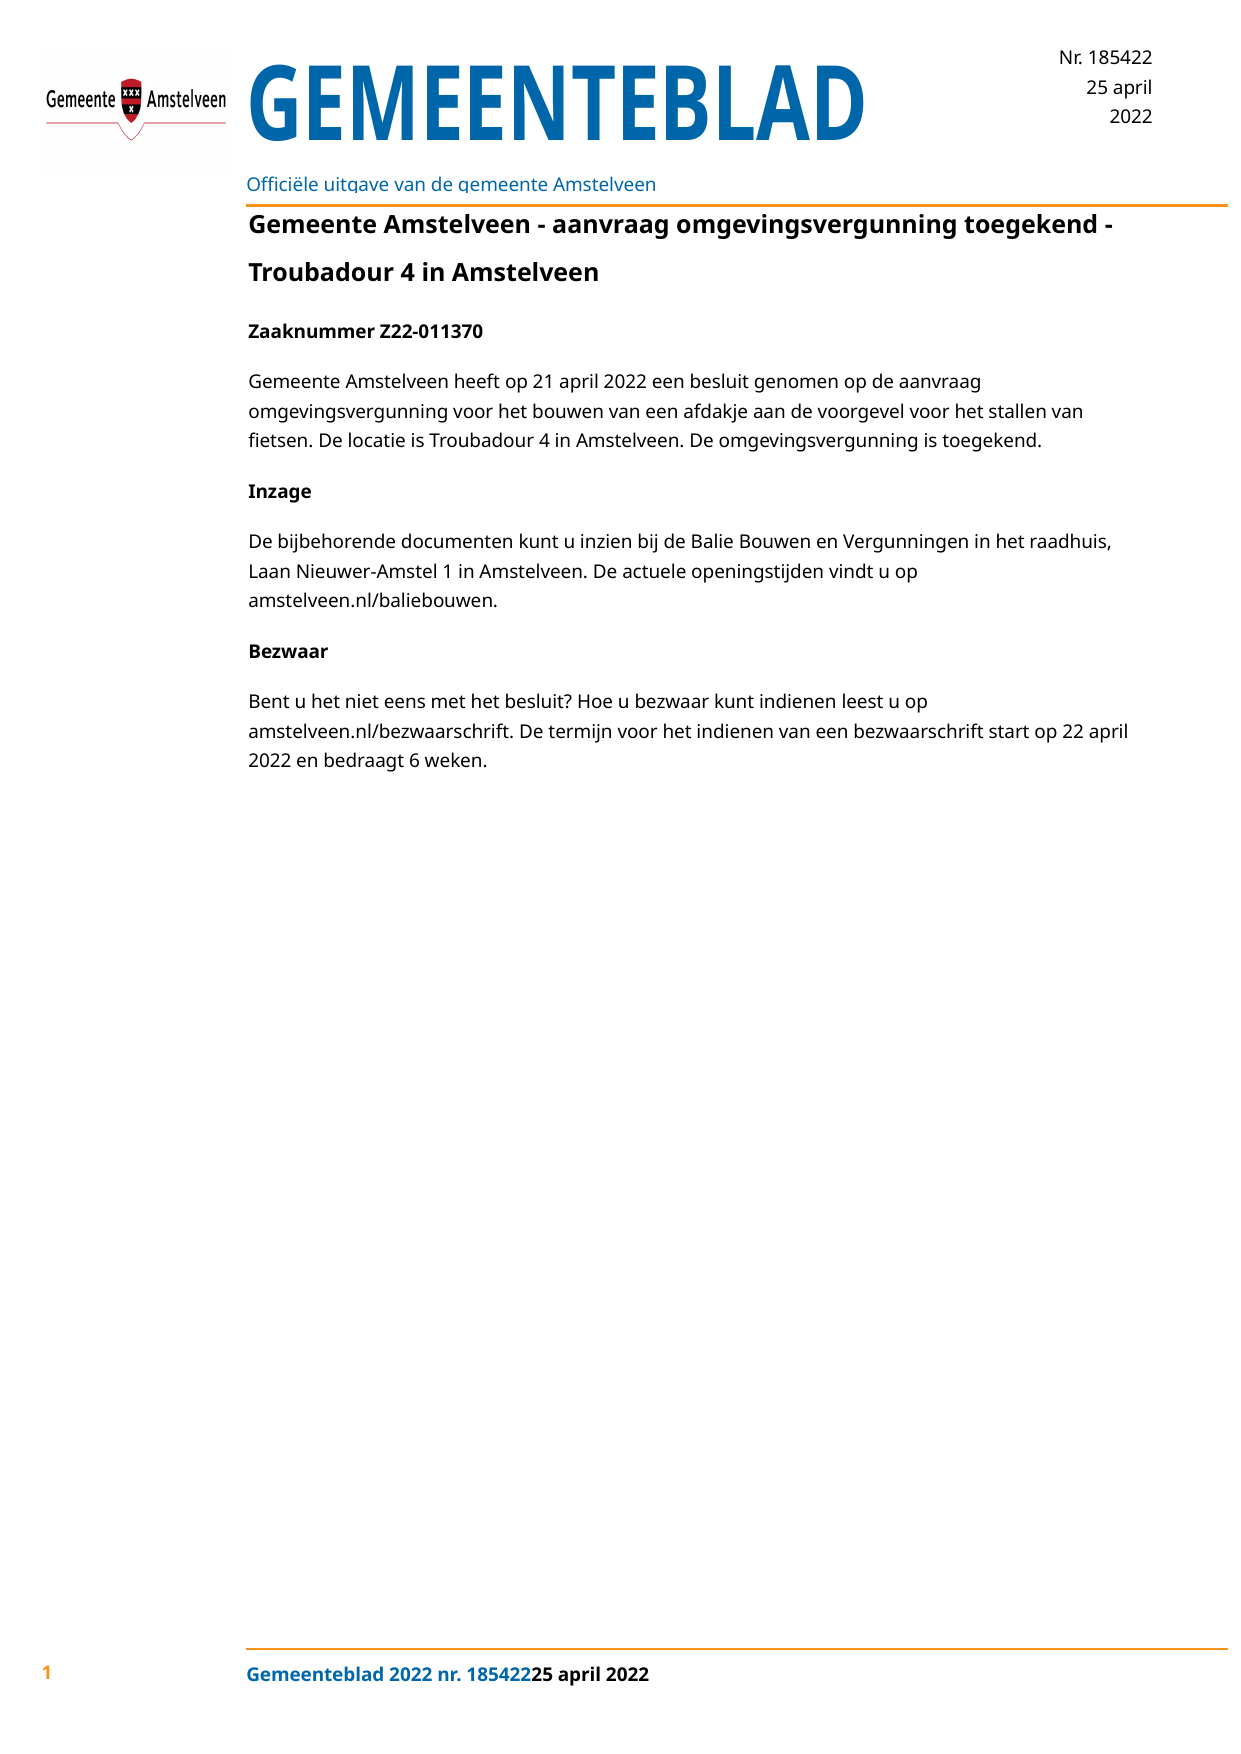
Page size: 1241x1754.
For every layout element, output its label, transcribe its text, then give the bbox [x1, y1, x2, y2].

text Zaaknummer Z22-011370 [248, 318, 1152, 344]
text Bezwaar [248, 638, 1152, 664]
text Gemeente Amstelveen heeft op 21 april 2022 een besluit genomen op de aanvraag omgevingsvergunning voor het bouwen van een afdakje aan de voorgevel voor het stallen van fietsen. De locatie is Troubadour 4 in Amstelveen. De omgevingsvergunning is toegekend. [248, 368, 1152, 453]
text Inzage [248, 478, 1152, 504]
text De bijbehorende documenten kunt u inzien bij de Balie Bouwen en Vergunningen in het raadhuis, Laan Nieuwer-Amstel 1 in Amstelveen. De actuele openingstijden vindt u op amstelveen.nl/baliebouwen. [248, 528, 1152, 613]
text Bent u het niet eens met het besluit? Hoe u bezwaar kunt indienen leest u op amstelveen.nl/bezwaarschrift. De termijn voor het indienen van een bezwaarschrift start op 22 april 2022 en bedraagt 6 weken. [248, 688, 1152, 773]
picture [41, 47, 231, 172]
text Gemeente Amstelveen - aanvraag omgevingsvergunning toegekend - Troubadour 4 in Amstelveen [248, 207, 1152, 288]
